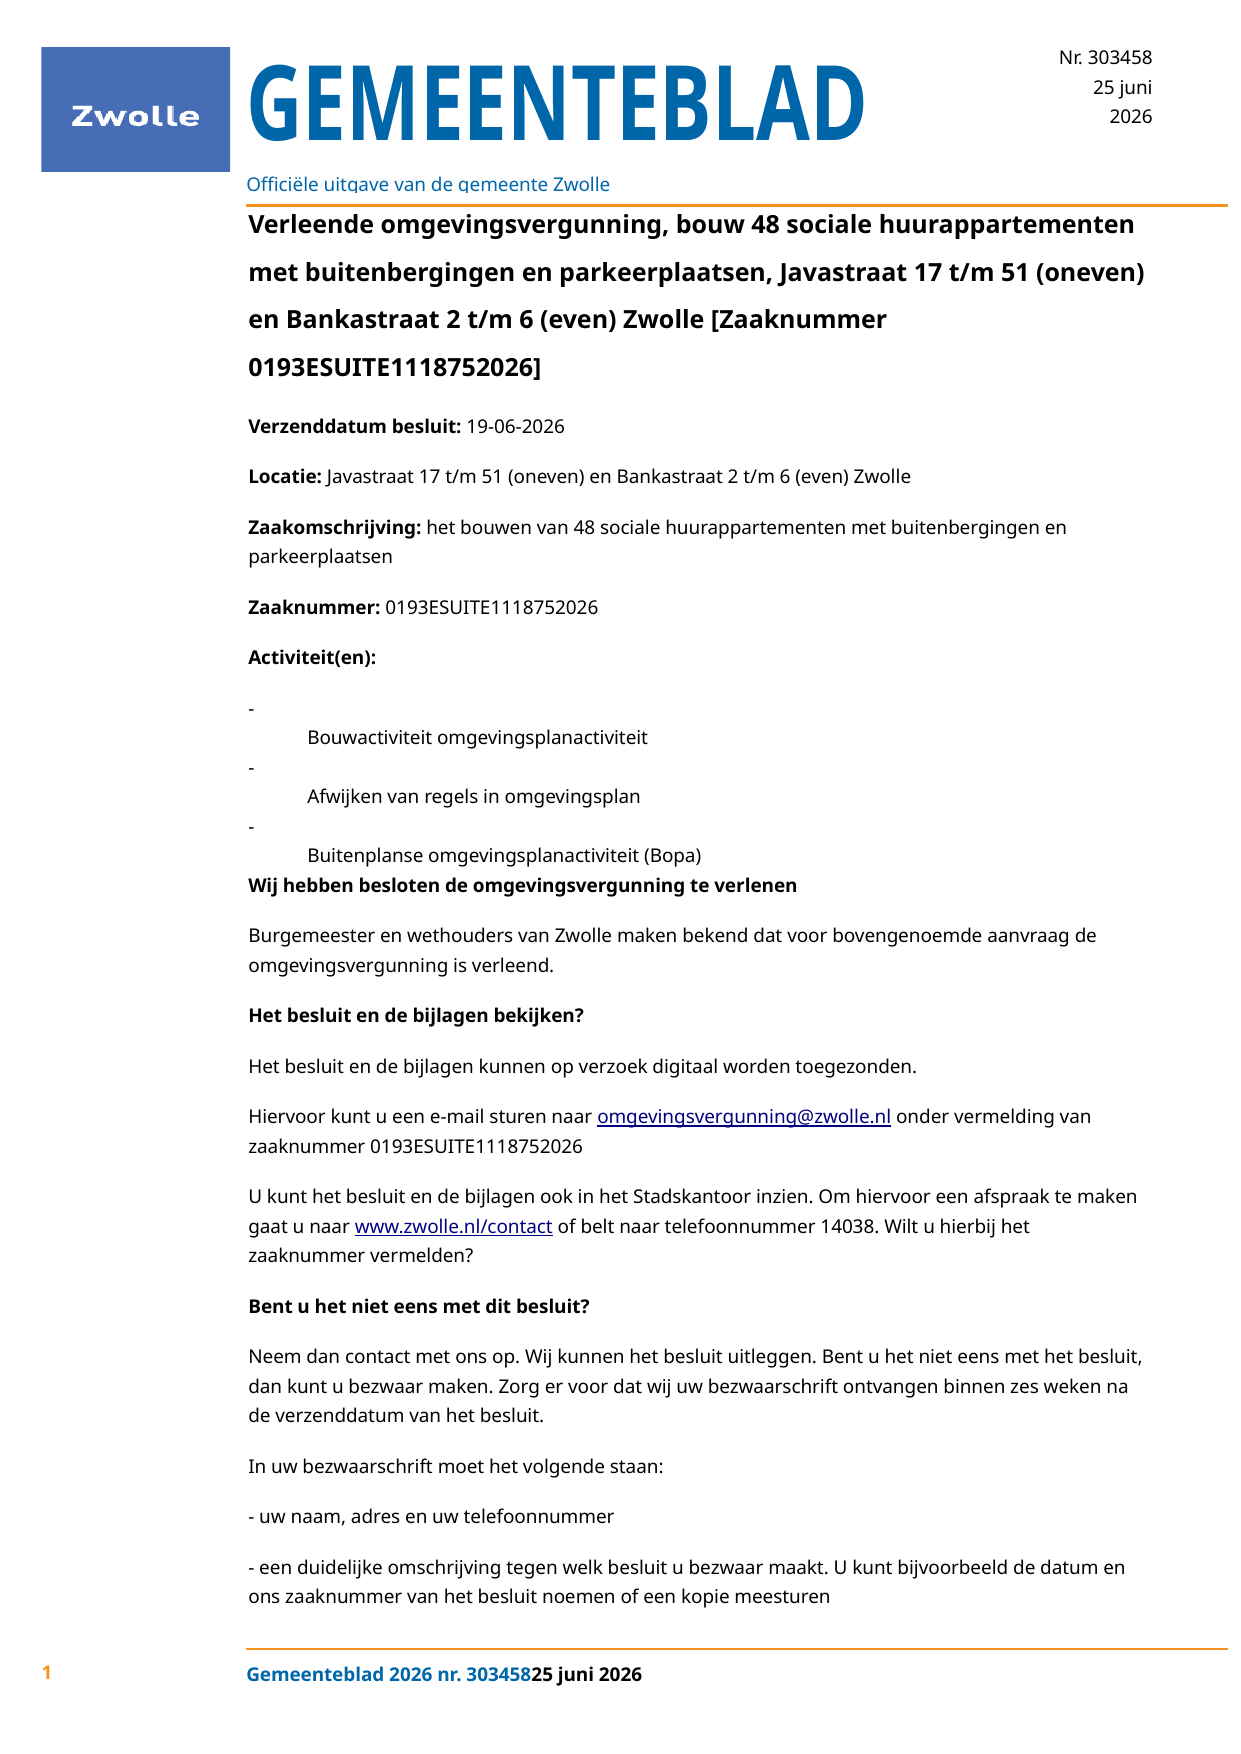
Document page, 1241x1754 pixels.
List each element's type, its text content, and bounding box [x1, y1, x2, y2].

picture [41, 47, 231, 172]
text Zaakomschrijving: het bouwen van 48 sociale huurappartementen met buitenbergingen en parkeerplaatsen [248, 514, 1152, 569]
text Verleende omgevingsvergunning, bouw 48 sociale huurappartementen met buitenbergingen en parkeerplaatsen, Javastraat 17 t/m 51 (oneven) en Bankastraat 2 t/m 6 (even) Zwolle [Zaaknummer 0193ESUITE1118752026] [248, 207, 1152, 384]
text Activiteit(en): [248, 644, 1152, 670]
text Locatie: Javastraat 17 t/m 51 (oneven) en Bankastraat 2 t/m 6 (even) Zwolle [248, 463, 1152, 489]
text - een duidelijke omschrijving tegen welk besluit u bezwaar maakt. U kunt bijvoorbeeld de datum en ons zaaknummer van het besluit noemen of een kopie meesturen [248, 1554, 1152, 1609]
text Burgemeester en wethouders van Zwolle maken bekend dat voor bovengenoemde aanvraag de omgevingsvergunning is verleend. [248, 923, 1152, 978]
text In uw bezwaarschrift moet het volgende staan: [248, 1453, 1152, 1479]
text - uw naam, adres en uw telefoonnummer [248, 1503, 1152, 1529]
text Neem dan contact met ons op. Wij kunnen het besluit uitleggen. Bent u het niet eens met het besluit, dan kunt u bezwaar maken. Zorg er voor dat wij uw bezwaarschrift ontvangen binnen zes weken na de verzenddatum van het besluit. [248, 1343, 1152, 1428]
list Bouwactiviteit omgevingsplanactiviteit [248, 724, 1152, 750]
text Wij hebben besloten de omgevingsvergunning te verlenen [248, 872, 1152, 898]
text Bent u het niet eens met dit besluit? [248, 1293, 1152, 1319]
list Buitenplanse omgevingsplanactiviteit (Bopa) [248, 843, 1152, 868]
text Hiervoor kunt u een e-mail sturen naar omgevingsvergunning@zwolle.nl onder vermelding van zaaknummer 0193ESUITE1118752026 [248, 1103, 1152, 1159]
text Zaaknummer: 0193ESUITE1118752026 [248, 594, 1152, 620]
text Verzenddatum besluit: 19-06-2026 [248, 413, 1152, 439]
text Het besluit en de bijlagen kunnen op verzoek digitaal worden toegezonden. [248, 1053, 1152, 1079]
list Afwijken van regels in omgevingsplan [248, 783, 1152, 809]
text U kunt het besluit en de bijlagen ook in het Stadskantoor inzien. Om hiervoor een afspraak te maken gaat u naar www.zwolle.nl/contact of belt naar telefoonnummer 14038. Wilt u hierbij het zaaknummer vermelden? [248, 1183, 1152, 1268]
text Het besluit en de bijlagen bekijken? [248, 1003, 1152, 1028]
